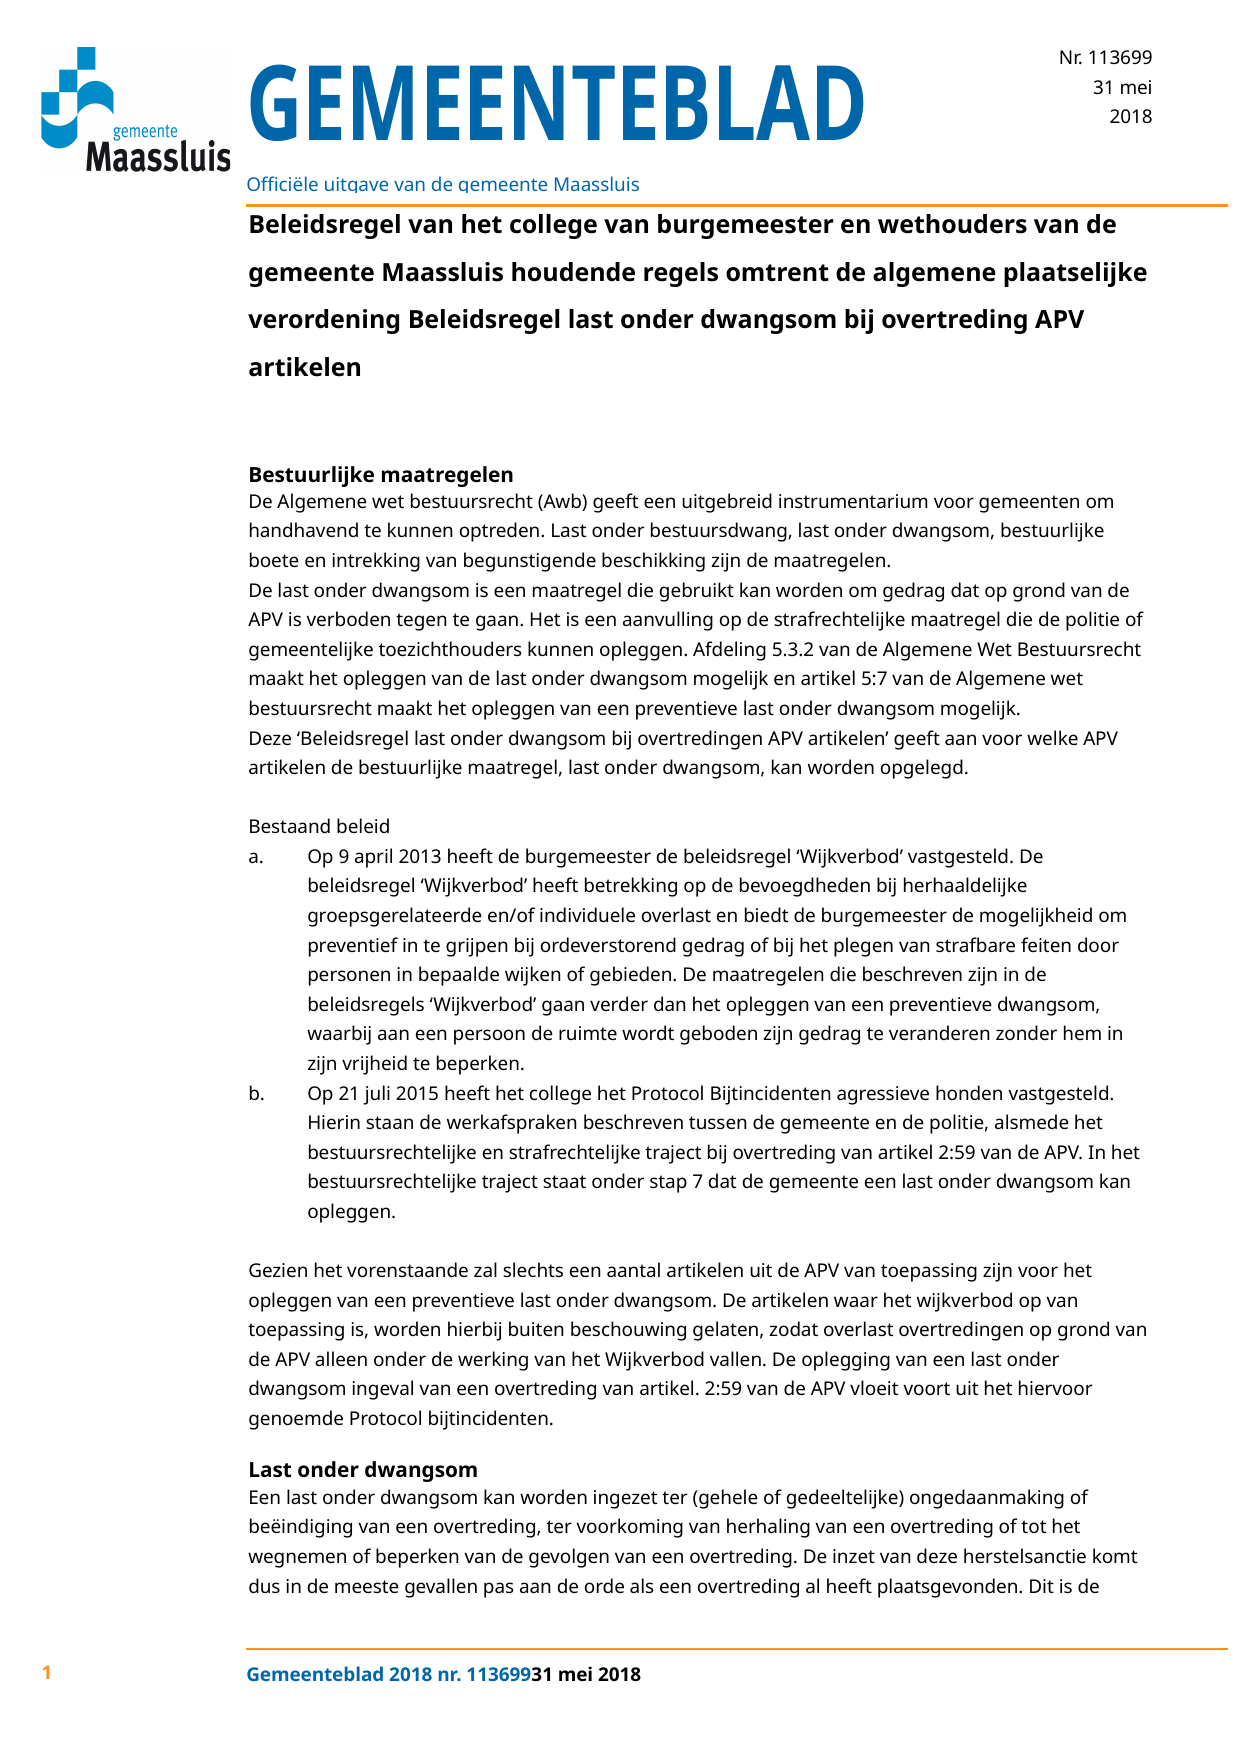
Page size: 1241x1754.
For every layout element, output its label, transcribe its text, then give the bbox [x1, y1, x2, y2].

text Bestaand beleid [248, 813, 1152, 839]
text De Algemene wet bestuursrecht (Awb) geeft een uitgebreid instrumentarium voor gemeenten om handhavend te kunnen optreden. Last onder bestuursdwang, last onder dwangsom, bestuurlijke boete en intrekking van begunstigende beschikking zijn de maatregelen. [248, 488, 1152, 573]
text Een last onder dwangsom kan worden ingezet ter (gehele of gedeeltelijke) ongedaanmaking of beëindiging van een overtreding, ter voorkoming van herhaling van een overtreding of tot het wegnemen of beperken van de gevolgen van een overtreding. De inzet van deze herstelsanctie komt dus in de meeste gevallen pas aan de orde als een overtreding al heeft plaatsgevonden. Dit is de [248, 1484, 1152, 1598]
list Op 9 april 2013 heeft de burgemeester de beleidsregel ‘Wijkverbod’ vastgesteld. De beleidsregel ‘Wijkverbod’ heeft betrekking op de bevoegdheden bij herhaaldelijke groepsgerelateerde en/of individuele overlast en biedt de burgemeester de mogelijkheid om preventief in te grijpen bij ordeverstorend gedrag of bij het plegen van strafbare feiten door personen in bepaalde wijken of gebieden. De maatregelen die beschreven zijn in de beleidsregels ‘Wijkverbod’ gaan verder dan het opleggen van een preventieve dwangsom, waarbij aan een persoon de ruimte wordt geboden zijn gedrag te veranderen zonder hem in zijn vrijheid te beperken. [248, 843, 1152, 1076]
text Gezien het vorenstaande zal slechts een aantal artikelen uit de APV van toepassing zijn voor het opleggen van een preventieve last onder dwangsom. De artikelen waar het wijkverbod op van toepassing is, worden hierbij buiten beschouwing gelaten, zodat overlast overtredingen op grond van de APV alleen onder de werking van het Wijkverbod vallen. De oplegging van een last onder dwangsom ingeval van een overtreding van artikel. 2:59 van de APV vloeit voort uit het hiervoor genoemde Protocol bijtincidenten. [248, 1257, 1152, 1431]
text Bestuurlijke maatregelen [248, 460, 1152, 488]
text Deze ‘Beleidsregel last onder dwangsom bij overtredingen APV artikelen’ geeft aan voor welke APV artikelen de bestuurlijke maatregel, last onder dwangsom, kan worden opgelegd. [248, 725, 1152, 780]
picture [41, 47, 231, 172]
text De last onder dwangsom is een maatregel die gebruikt kan worden om gedrag dat op grond van de APV is verboden tegen te gaan. Het is een aanvulling op de strafrechtelijke maatregel die de politie of gemeentelijke toezichthouders kunnen opleggen. Afdeling 5.3.2 van de Algemene Wet Bestuursrecht maakt het opleggen van de last onder dwangsom mogelijk en artikel 5:7 van de Algemene wet bestuursrecht maakt het opleggen van een preventieve last onder dwangsom mogelijk. [248, 577, 1152, 721]
picture [41, 47, 77, 92]
text Last onder dwangsom [248, 1456, 1152, 1484]
text Beleidsregel van het college van burgemeester en wethouders van de gemeente Maassluis houdende regels omtrent de algemene plaatselijke verordening Beleidsregel last onder dwangsom bij overtreding APV artikelen [248, 207, 1152, 384]
list Op 21 juli 2015 heeft het college het Protocol Bijtincidenten agressieve honden vastgesteld. Hierin staan de werkafspraken beschreven tussen de gemeente en de politie, alsmede het bestuursrechtelijke en strafrechtelijke traject bij overtreding van artikel 2:59 van de APV. In het bestuursrechtelijke traject staat onder stap 7 dat de gemeente een last onder dwangsom kan opleggen. [248, 1080, 1152, 1224]
